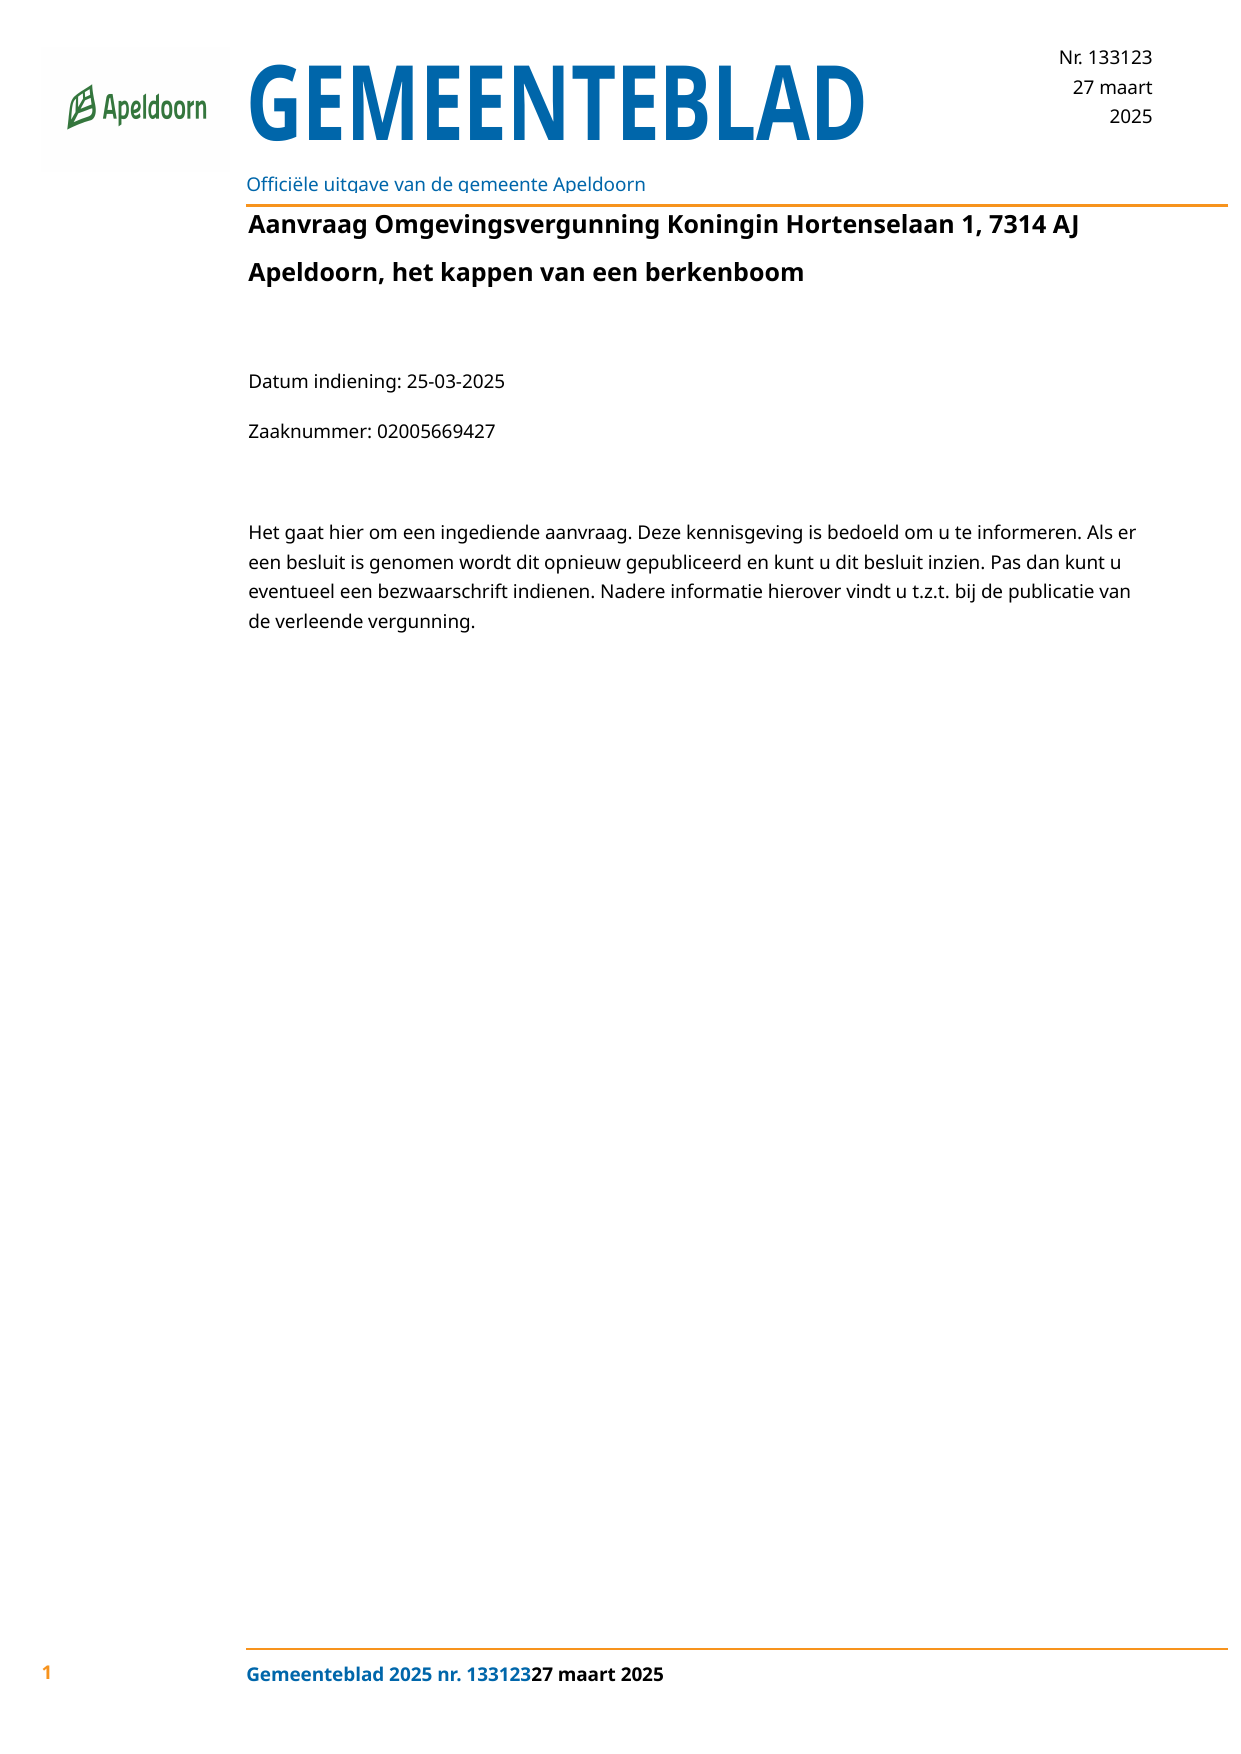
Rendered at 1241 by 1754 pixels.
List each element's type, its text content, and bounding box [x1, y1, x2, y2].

text Aanvraag Omgevingsvergunning Koningin Hortenselaan 1, 7314 AJ Apeldoorn, het kappen van een berkenboom [248, 207, 1152, 288]
text Datum indiening: 25-03-2025 [248, 368, 1152, 394]
text Het gaat hier om een ingediende aanvraag. Deze kennisgeving is bedoeld om u te informeren. Als er een besluit is genomen wordt dit opnieuw gepubliceerd en kunt u dit besluit inzien. Pas dan kunt u eventueel een bezwaarschrift indienen. Nadere informatie hierover vindt u t.z.t. bij de publicatie van de verleende vergunning. [248, 519, 1152, 634]
picture [41, 47, 231, 172]
text Zaaknummer: 02005669427 [248, 419, 1152, 444]
